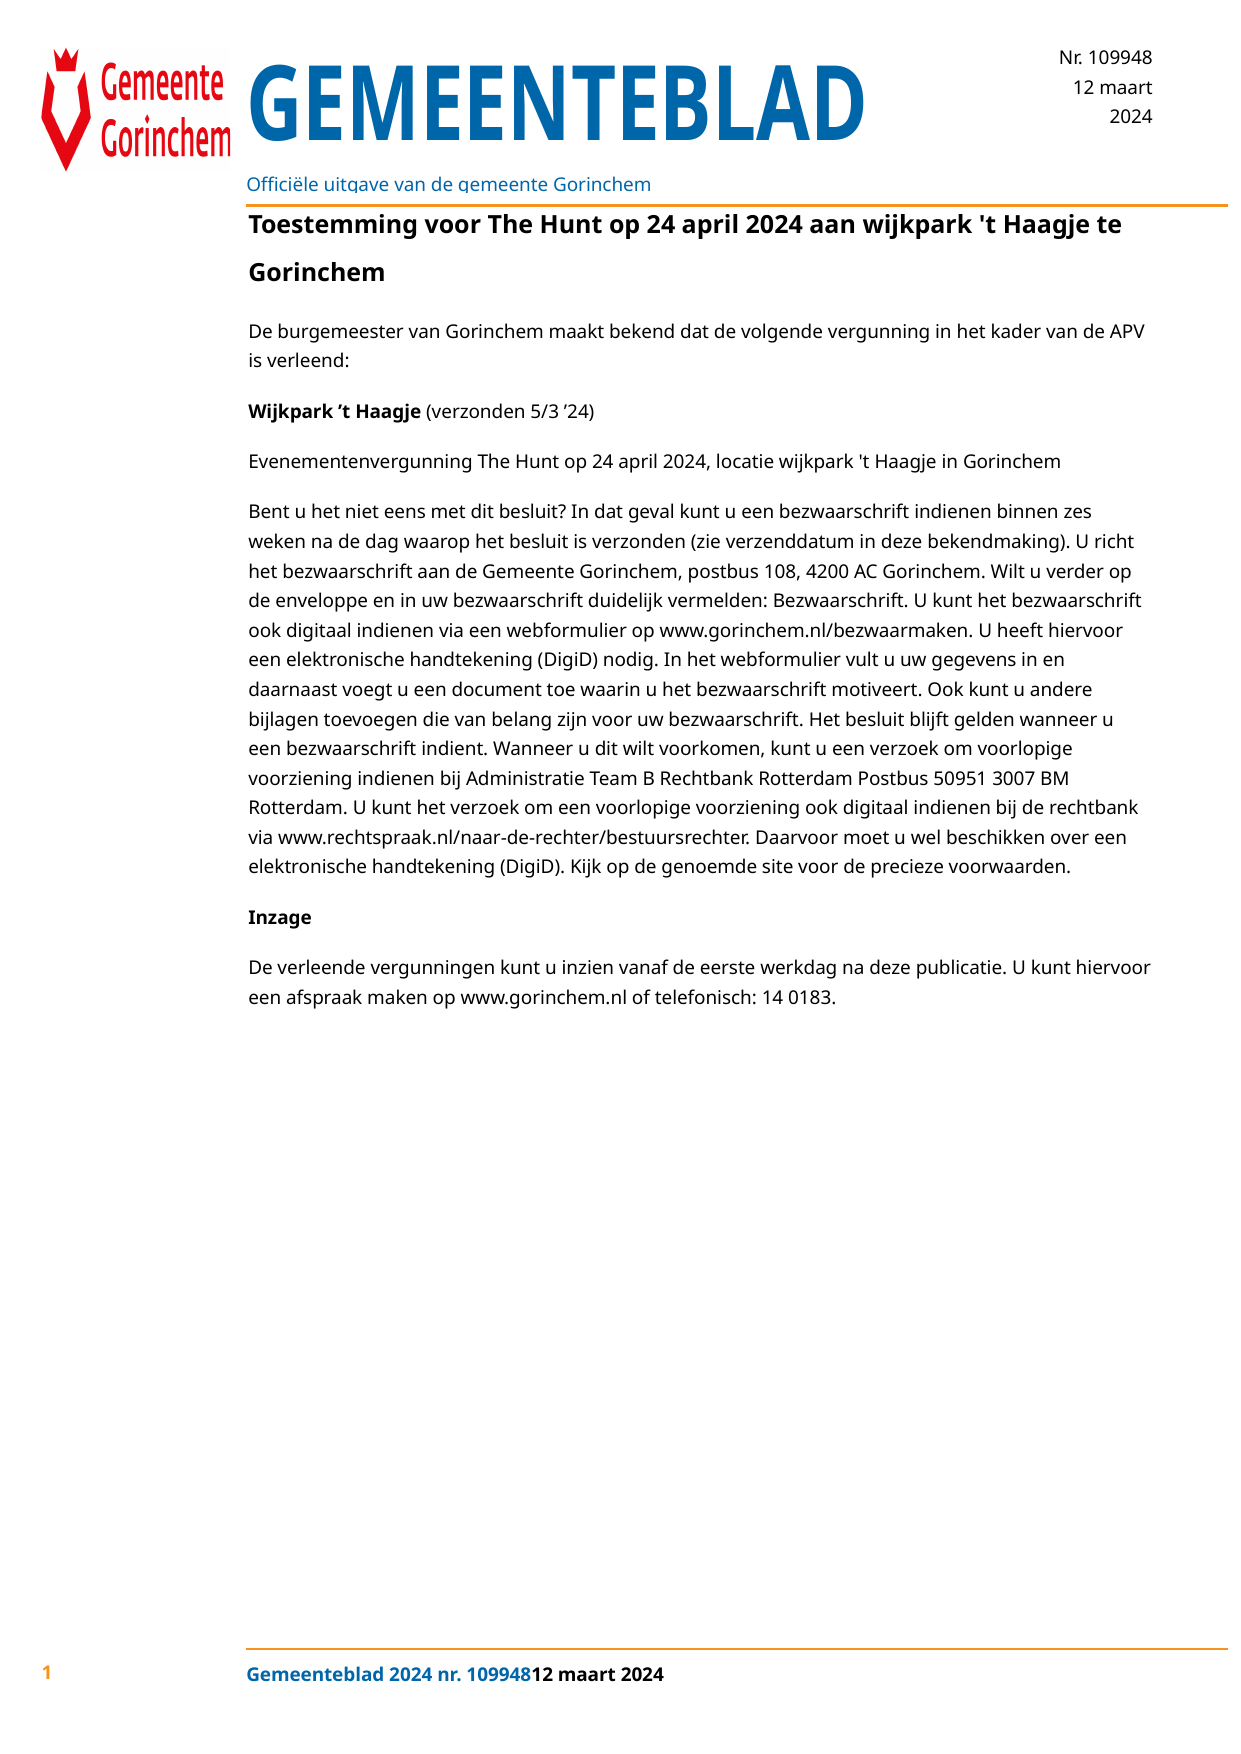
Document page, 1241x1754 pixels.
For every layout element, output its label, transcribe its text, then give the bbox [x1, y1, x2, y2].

text Toestemming voor The Hunt op 24 april 2024 aan wijkpark 't Haagje te Gorinchem [248, 207, 1152, 288]
text De verleende vergunningen kunt u inzien vanaf de eerste werkdag na deze publicatie. U kunt hiervoor een afspraak maken op www.gorinchem.nl of telefonisch: 14 0183. [248, 954, 1152, 1010]
text De burgemeester van Gorinchem maakt bekend dat de volgende vergunning in het kader van de APV is verleend: [248, 318, 1152, 373]
text Inzage [248, 904, 1152, 930]
text Bent u het niet eens met dit besluit? In dat geval kunt u een bezwaarschrift indienen binnen zes weken na de dag waarop het besluit is verzonden (zie verzenddatum in deze bekendmaking). U richt het bezwaarschrift aan de Gemeente Gorinchem, postbus 108, 4200 AC Gorinchem. Wilt u verder op de enveloppe en in uw bezwaarschrift duidelijk vermelden: Bezwaarschrift. U kunt het bezwaarschrift ook digitaal indienen via een webformulier op www.gorinchem.nl/bezwaarmaken. U heeft hiervoor een elektronische handtekening (DigiD) nodig. In het webformulier vult u uw gegevens in en daarnaast voegt u een document toe waarin u het bezwaarschrift motiveert. Ook kunt u andere bijlagen toevoegen die van belang zijn voor uw bezwaarschrift. Het besluit blijft gelden wanneer u een bezwaarschrift indient. Wanneer u dit wilt voorkomen, kunt u een verzoek om voorlopige voorziening indienen bij Administratie Team B Rechtbank Rotterdam Postbus 50951 3007 BM Rotterdam. U kunt het verzoek om een voorlopige voorziening ook digitaal indienen bij de rechtbank via www.rechtspraak.nl/naar-de-rechter/bestuursrechter. Daarvoor moet u wel beschikken over een elektronische handtekening (DigiD). Kijk op de genoemde site voor de precieze voorwaarden. [248, 499, 1152, 879]
text Evenementenvergunning The Hunt op 24 april 2024, locatie wijkpark 't Haagje in Gorinchem [248, 448, 1152, 474]
text Wijkpark ’t Haagje (verzonden 5/3 ’24) [248, 398, 1152, 424]
picture [41, 47, 231, 172]
